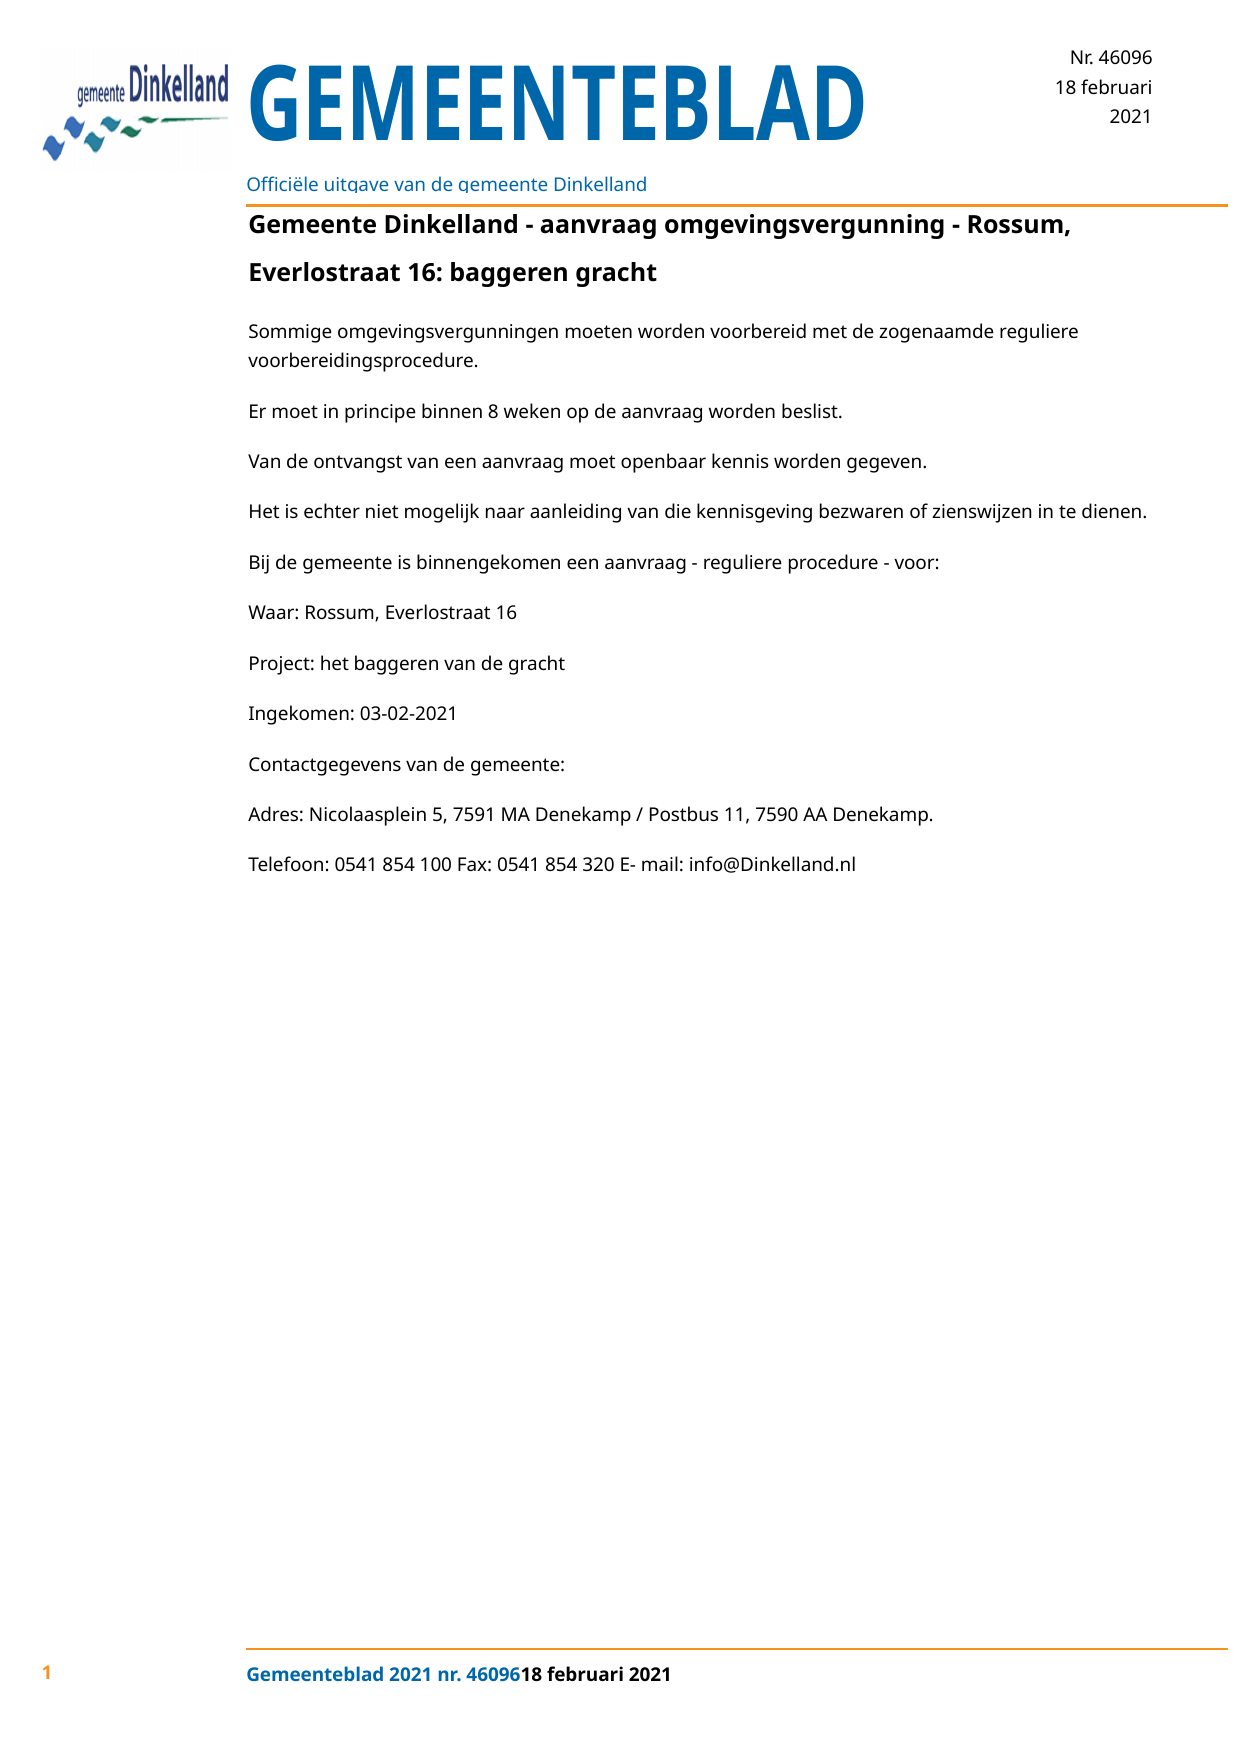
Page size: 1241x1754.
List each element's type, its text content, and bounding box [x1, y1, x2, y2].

text Contactgegevens van de gemeente: [248, 751, 1152, 777]
text Gemeente Dinkelland - aanvraag omgevingsvergunning - Rossum, Everlostraat 16: baggeren gracht [248, 207, 1152, 288]
text Er moet in principe binnen 8 weken op de aanvraag worden beslist. [248, 398, 1152, 424]
text Ingekomen: 03-02-2021 [248, 700, 1152, 726]
text Adres: Nicolaasplein 5, 7591 MA Denekamp / Postbus 11, 7590 AA Denekamp. [248, 801, 1152, 827]
text Het is echter niet mogelijk naar aanleiding van die kennisgeving bezwaren of zienswijzen in te dienen. [248, 499, 1152, 524]
picture [41, 47, 231, 172]
text Waar: Rossum, Everlostraat 16 [248, 599, 1152, 625]
text Project: het baggeren van de gracht [248, 650, 1152, 676]
text Van de ontvangst van een aanvraag moet openbaar kennis worden gegeven. [248, 448, 1152, 474]
text Telefoon: 0541 854 100 Fax: 0541 854 320 E- mail: info@Dinkelland.nl [248, 852, 1152, 877]
text Bij de gemeente is binnengekomen een aanvraag - reguliere procedure - voor: [248, 549, 1152, 575]
text Sommige omgevingsvergunningen moeten worden voorbereid met de zogenaamde reguliere voorbereidingsprocedure. [248, 318, 1152, 373]
